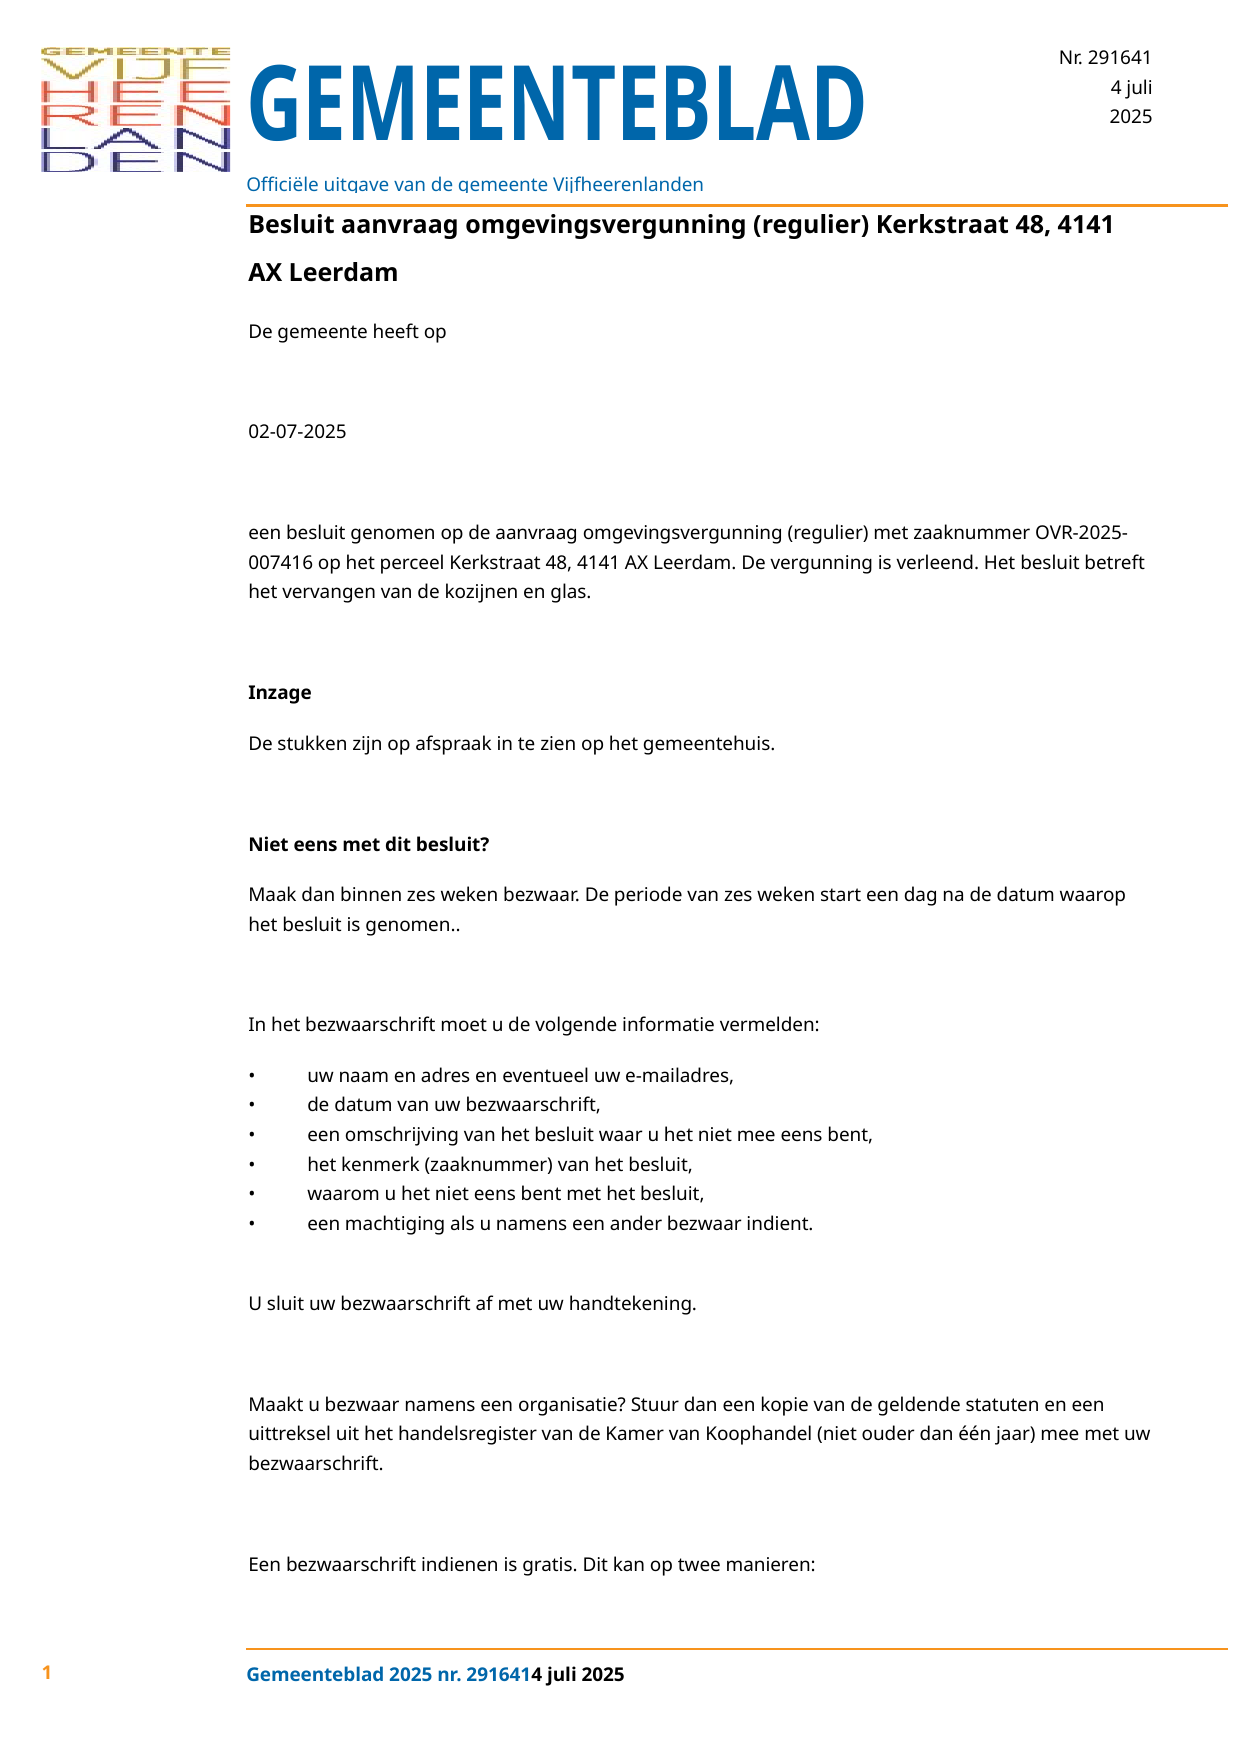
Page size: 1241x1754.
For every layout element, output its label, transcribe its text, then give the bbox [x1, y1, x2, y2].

text een besluit genomen op de aanvraag omgevingsvergunning (regulier) met zaaknummer OVR-2025-007416 op het perceel Kerkstraat 48, 4141 AX Leerdam. De vergunning is verleend. Het besluit betreft het vervangen van de kozijnen en glas. [248, 519, 1152, 604]
text De gemeente heeft op [248, 318, 1152, 344]
text U sluit uw bezwaarschrift af met uw handtekening. [248, 1290, 1152, 1316]
list een omschrijving van het besluit waar u het niet mee eens bent, [248, 1121, 1152, 1147]
picture [41, 47, 231, 172]
text Maak dan binnen zes weken bezwaar. De periode van zes weken start een dag na de datum waarop het besluit is genomen.. [248, 881, 1152, 937]
text 02-07-2025 [248, 419, 1152, 444]
text Niet eens met dit besluit? [248, 831, 1152, 857]
list waarom u het niet eens bent met het besluit, [248, 1180, 1152, 1206]
text Besluit aanvraag omgevingsvergunning (regulier) Kerkstraat 48, 4141 AX Leerdam [248, 207, 1152, 288]
list uw naam en adres en eventueel uw e-mailadres, [248, 1062, 1152, 1088]
text De stukken zijn op afspraak in te zien op het gemeentehuis. [248, 730, 1152, 756]
text Maakt u bezwaar namens een organisatie? Stuur dan een kopie van de geldende statuten en een uittreksel uit het handelsregister van de Kamer van Koophandel (niet ouder dan één jaar) mee met uw bezwaarschrift. [248, 1391, 1152, 1476]
text Inzage [248, 679, 1152, 705]
text In het bezwaarschrift moet u de volgende informatie vermelden: [248, 1012, 1152, 1037]
list het kenmerk (zaaknummer) van het besluit, [248, 1151, 1152, 1177]
list de datum van uw bezwaarschrift, [248, 1092, 1152, 1117]
list een machtiging als u namens een ander bezwaar indient. [248, 1210, 1152, 1236]
text Een bezwaarschrift indienen is gratis. Dit kan op twee manieren: [248, 1551, 1152, 1577]
